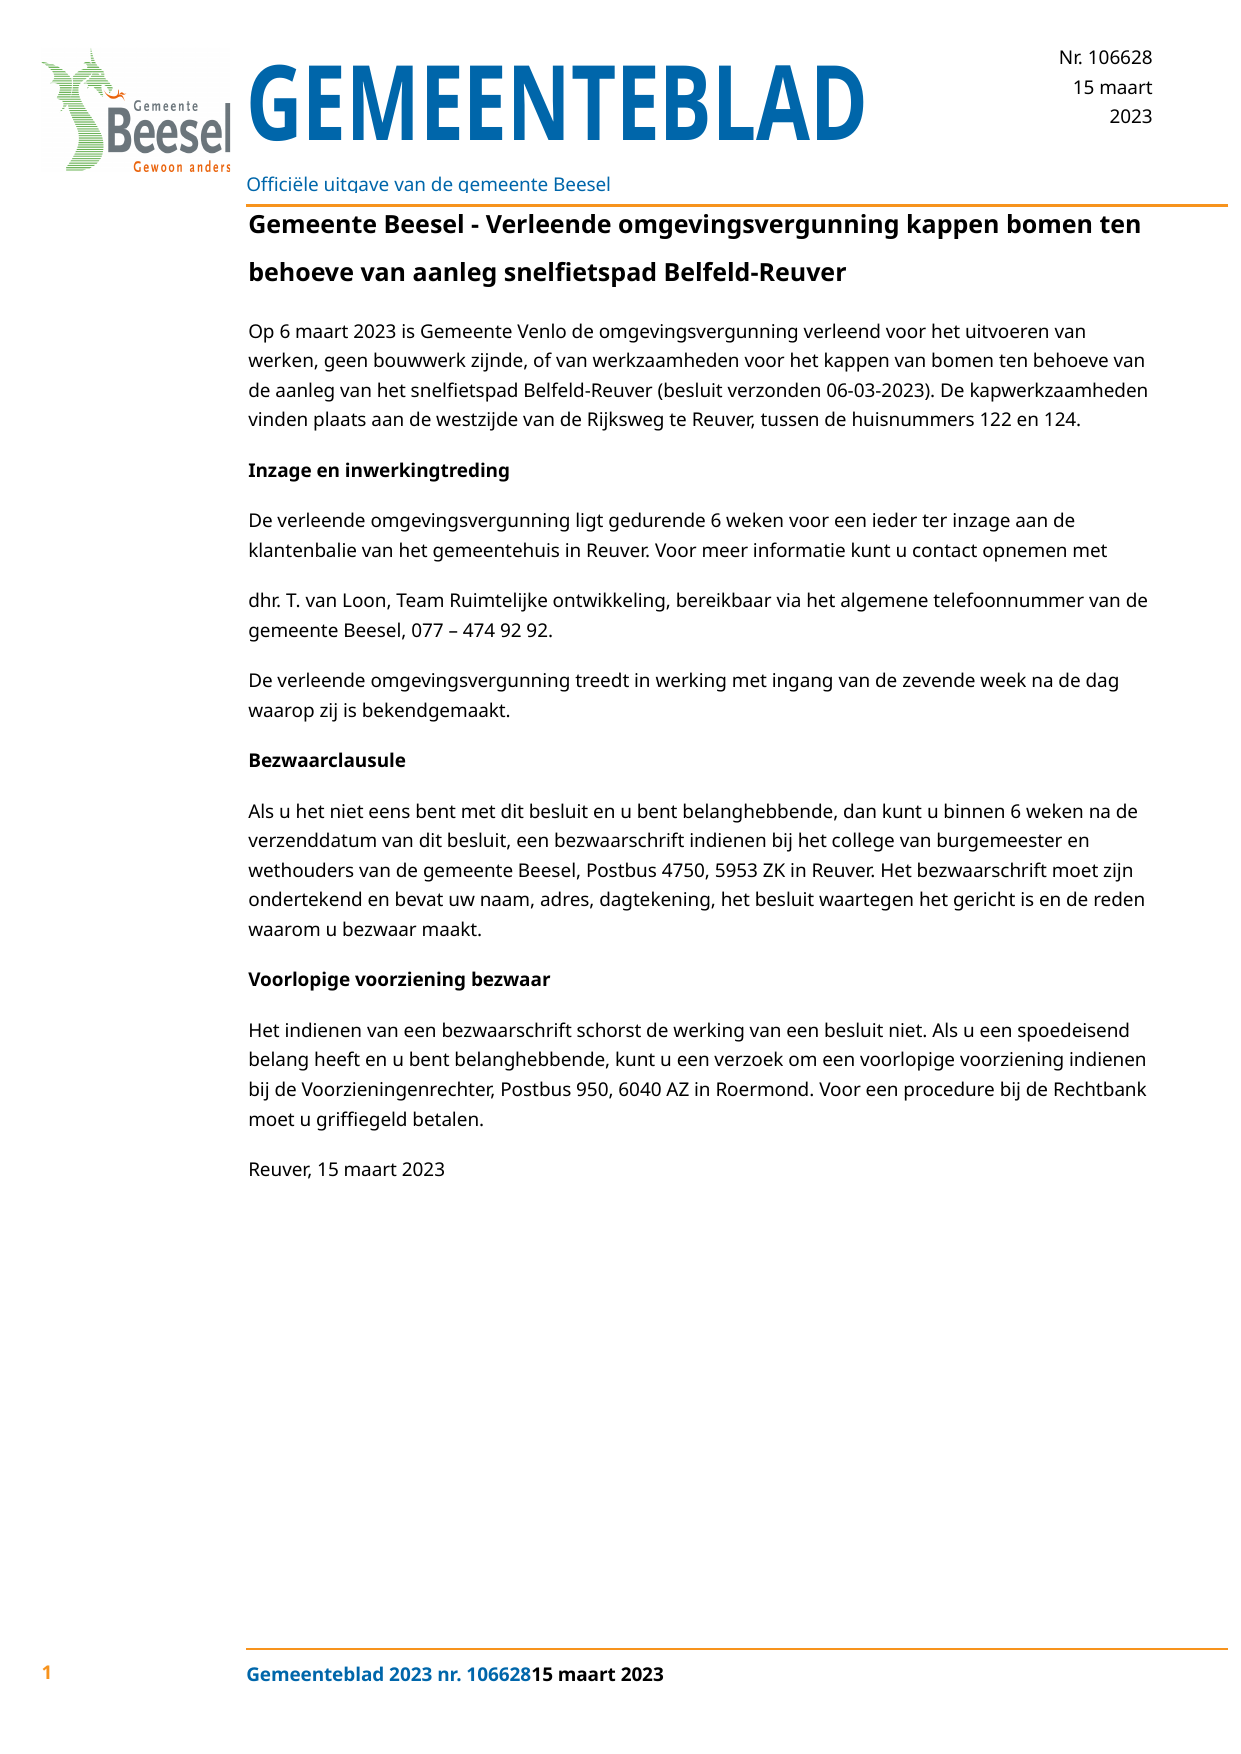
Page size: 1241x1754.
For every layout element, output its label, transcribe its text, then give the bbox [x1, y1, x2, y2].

text Op 6 maart 2023 is Gemeente Venlo de omgevingsvergunning verleend voor het uitvoeren van werken, geen bouwwerk zijnde, of van werkzaamheden voor het kappen van bomen ten behoeve van de aanleg van het snelfietspad Belfeld-Reuver (besluit verzonden 06-03-2023). De kapwerkzaamheden vinden plaats aan de westzijde van de Rijksweg te Reuver, tussen de huisnummers 122 en 124. [248, 318, 1152, 432]
text Reuver, 15 maart 2023 [248, 1156, 1152, 1182]
text De verleende omgevingsvergunning ligt gedurende 6 weken voor een ieder ter inzage aan de klantenbalie van het gemeentehuis in Reuver. Voor meer informatie kunt u contact opnemen met [248, 507, 1152, 563]
text Voorlopige voorziening bezwaar [248, 967, 1152, 992]
text Bezwaarclausule [248, 747, 1152, 773]
picture [41, 47, 231, 172]
text Inzage en inwerkingtreding [248, 457, 1152, 483]
text Gemeente Beesel - Verleende omgevingsvergunning kappen bomen ten behoeve van aanleg snelfietspad Belfeld-Reuver [248, 207, 1152, 288]
text dhr. T. van Loon, Team Ruimtelijke ontwikkeling, bereikbaar via het algemene telefoonnummer van de gemeente Beesel, 077 – 474 92 92. [248, 587, 1152, 643]
text Als u het niet eens bent met dit besluit en u bent belanghebbende, dan kunt u binnen 6 weken na de verzenddatum van dit besluit, een bezwaarschrift indienen bij het college van burgemeester en wethouders van de gemeente Beesel, Postbus 4750, 5953 ZK in Reuver. Het bezwaarschrift moet zijn ondertekend en bevat uw naam, adres, dagtekening, het besluit waartegen het gericht is en de reden waarom u bezwaar maakt. [248, 798, 1152, 942]
text Het indienen van een bezwaarschrift schorst de werking van een besluit niet. Als u een spoedeisend belang heeft en u bent belanghebbende, kunt u een verzoek om een voorlopige voorziening indienen bij de Voorzieningenrechter, Postbus 950, 6040 AZ in Roermond. Voor een procedure bij de Rechtbank moet u griffiegeld betalen. [248, 1017, 1152, 1132]
text De verleende omgevingsvergunning treedt in werking met ingang van de zevende week na de dag waarop zij is bekendgemaakt. [248, 667, 1152, 723]
